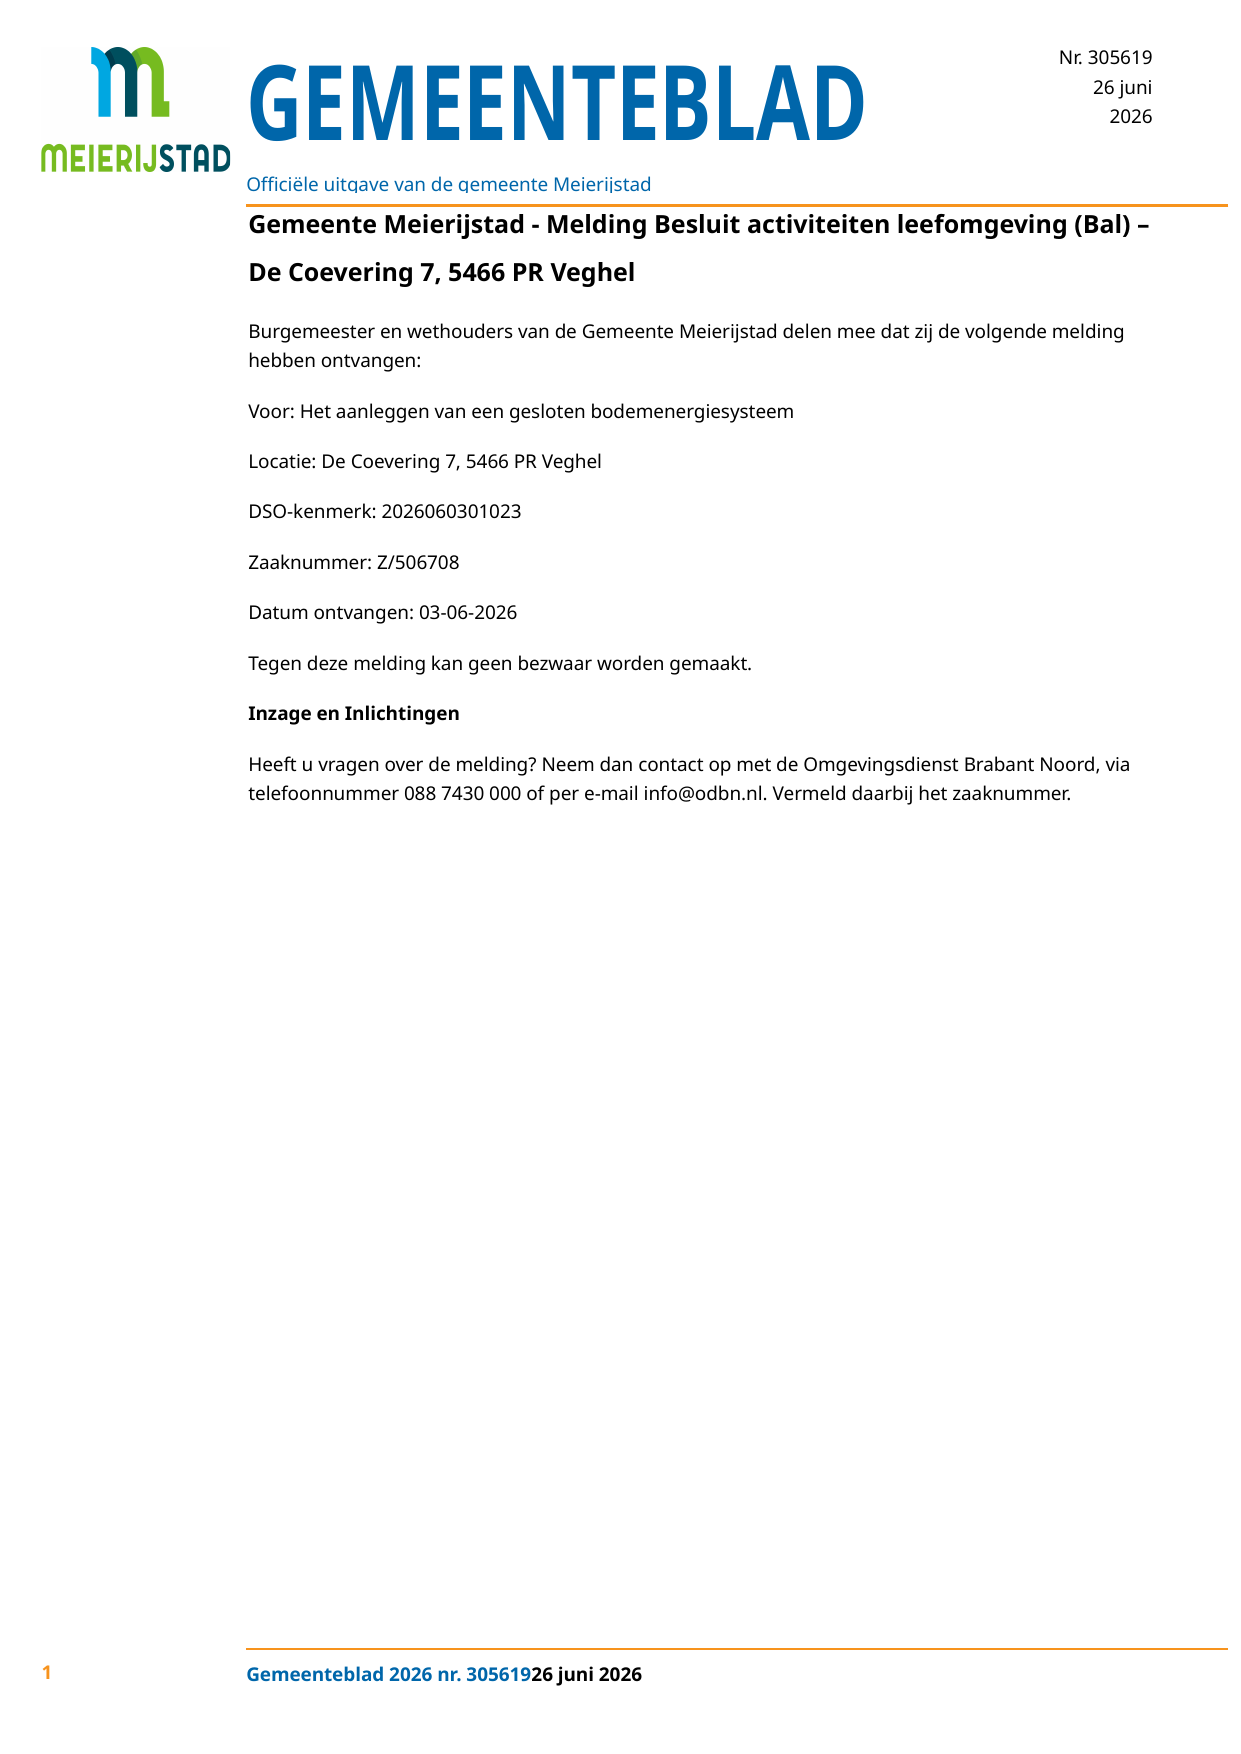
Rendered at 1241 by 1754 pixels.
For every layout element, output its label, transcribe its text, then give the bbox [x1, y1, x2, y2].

text Inzage en Inlichtingen [248, 700, 1152, 726]
text Locatie: De Coevering 7, 5466 PR Veghel [248, 448, 1152, 474]
text Burgemeester en wethouders van de Gemeente Meierijstad delen mee dat zij de volgende melding hebben ontvangen: [248, 318, 1152, 373]
text Datum ontvangen: 03-06-2026 [248, 599, 1152, 625]
text Tegen deze melding kan geen bezwaar worden gemaakt. [248, 650, 1152, 676]
picture [41, 47, 231, 172]
text Heeft u vragen over de melding? Neem dan contact op met de Omgevingsdienst Brabant Noord, via telefoonnummer 088 7430 000 of per e-mail info@odbn.nl. Vermeld daarbij het zaaknummer. [248, 751, 1152, 806]
text DSO-kenmerk: 2026060301023 [248, 499, 1152, 524]
text Zaaknummer: Z/506708 [248, 549, 1152, 575]
text Gemeente Meierijstad - Melding Besluit activiteiten leefomgeving (Bal) – De Coevering 7, 5466 PR Veghel [248, 207, 1152, 288]
text Voor: Het aanleggen van een gesloten bodemenergiesysteem [248, 398, 1152, 424]
